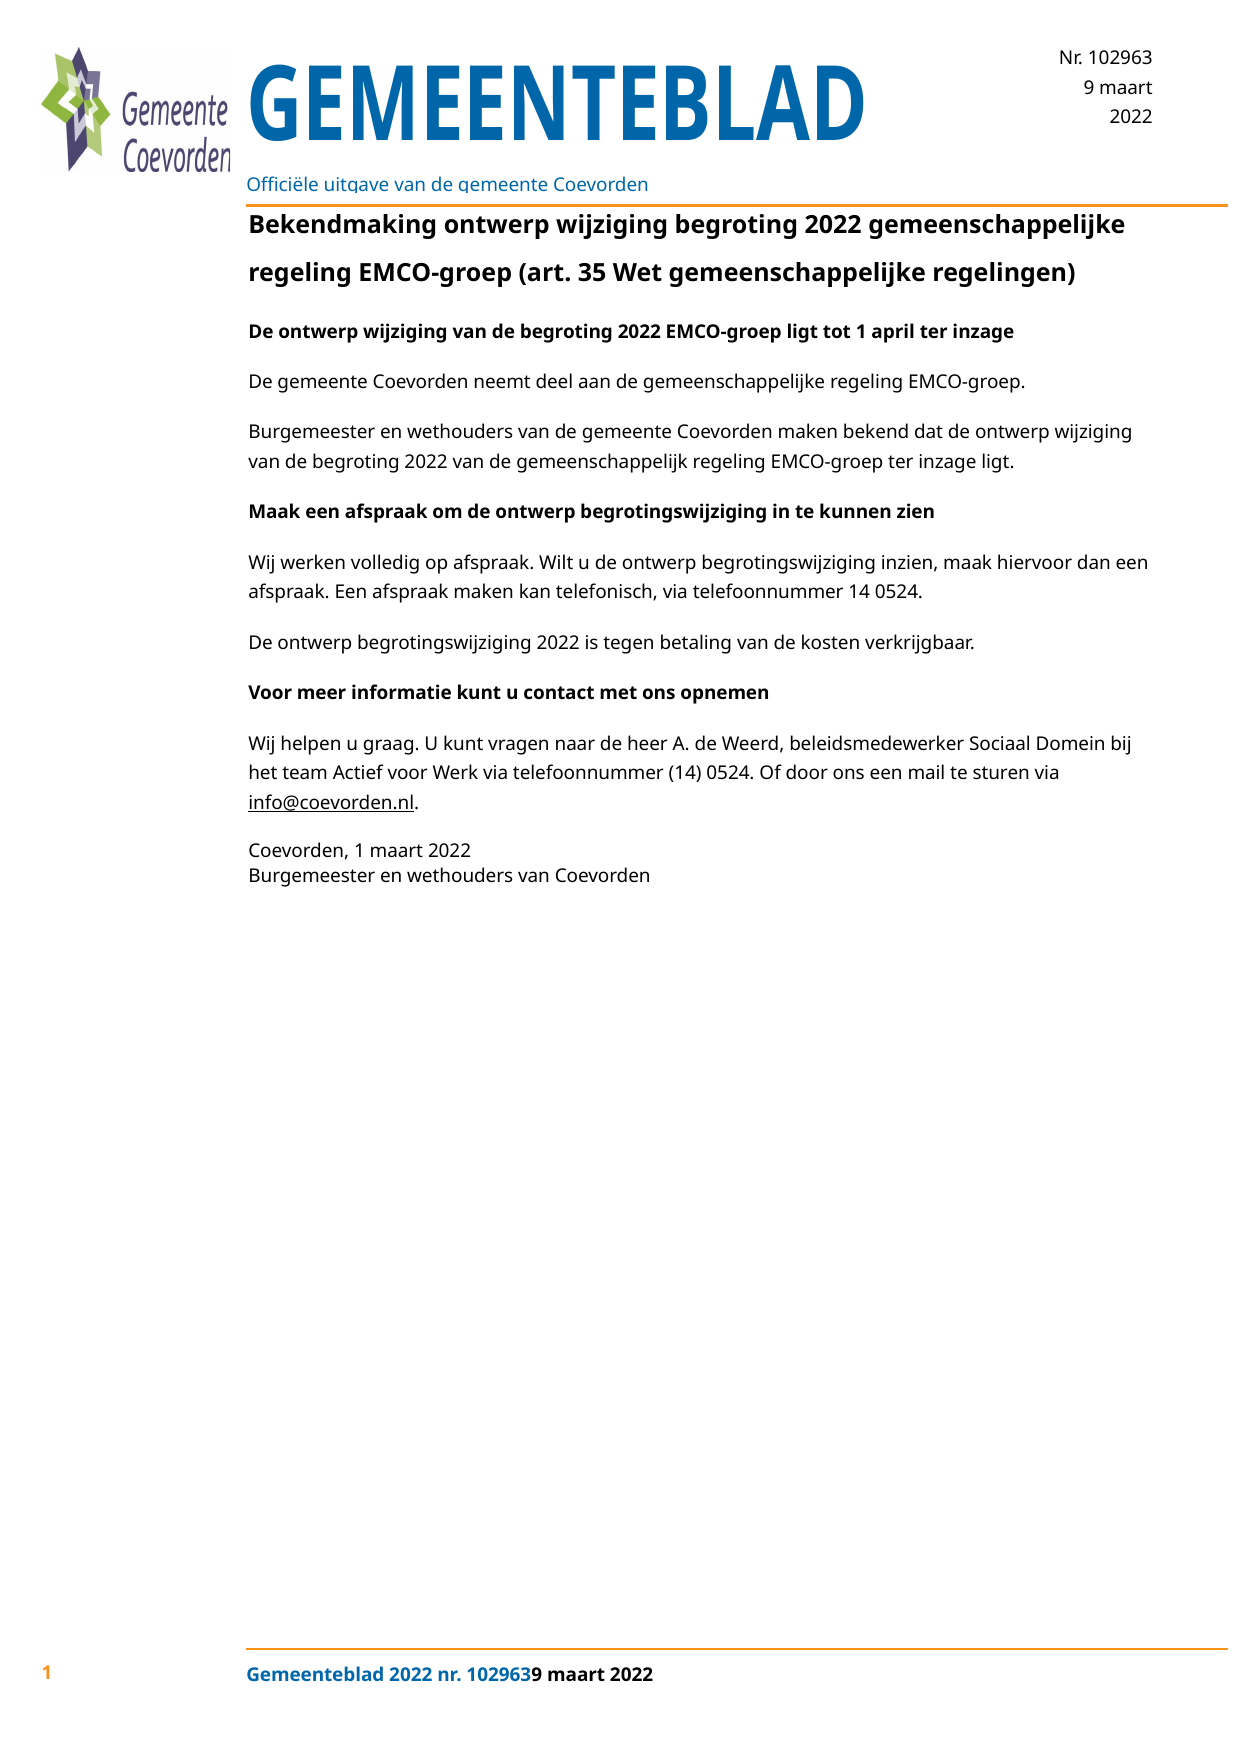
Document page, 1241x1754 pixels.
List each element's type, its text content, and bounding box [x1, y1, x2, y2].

text De ontwerp begrotingswijziging 2022 is tegen betaling van de kosten verkrijgbaar. [248, 629, 1152, 655]
picture [41, 47, 231, 172]
text Voor meer informatie kunt u contact met ons opnemen [248, 679, 1152, 705]
text Burgemeester en wethouders van Coevorden [248, 863, 1152, 888]
text Wij werken volledig op afspraak. Wilt u de ontwerp begrotingswijziging inzien, maak hiervoor dan een afspraak. Een afspraak maken kan telefonisch, via telefoonnummer 14 0524. [248, 549, 1152, 604]
text Wij helpen u graag. U kunt vragen naar de heer A. de Weerd, beleidsmedewerker Sociaal Domein bij het team Actief voor Werk via telefoonnummer (14) 0524. Of door ons een mail te sturen via info@coevorden.nl. [248, 730, 1152, 815]
text De ontwerp wijziging van de begroting 2022 EMCO-groep ligt tot 1 april ter inzage [248, 318, 1152, 344]
text Burgemeester en wethouders van de gemeente Coevorden maken bekend dat de ontwerp wijziging van de begroting 2022 van de gemeenschappelijk regeling EMCO-groep ter inzage ligt. [248, 419, 1152, 474]
text Bekendmaking ontwerp wijziging begroting 2022 gemeenschappelijke regeling EMCO-groep (art. 35 Wet gemeenschappelijke regelingen) [248, 207, 1152, 288]
text De gemeente Coevorden neemt deel aan de gemeenschappelijke regeling EMCO-groep. [248, 368, 1152, 394]
text Coevorden, 1 maart 2022 [248, 837, 1152, 863]
text Maak een afspraak om de ontwerp begrotingswijziging in te kunnen zien [248, 499, 1152, 524]
